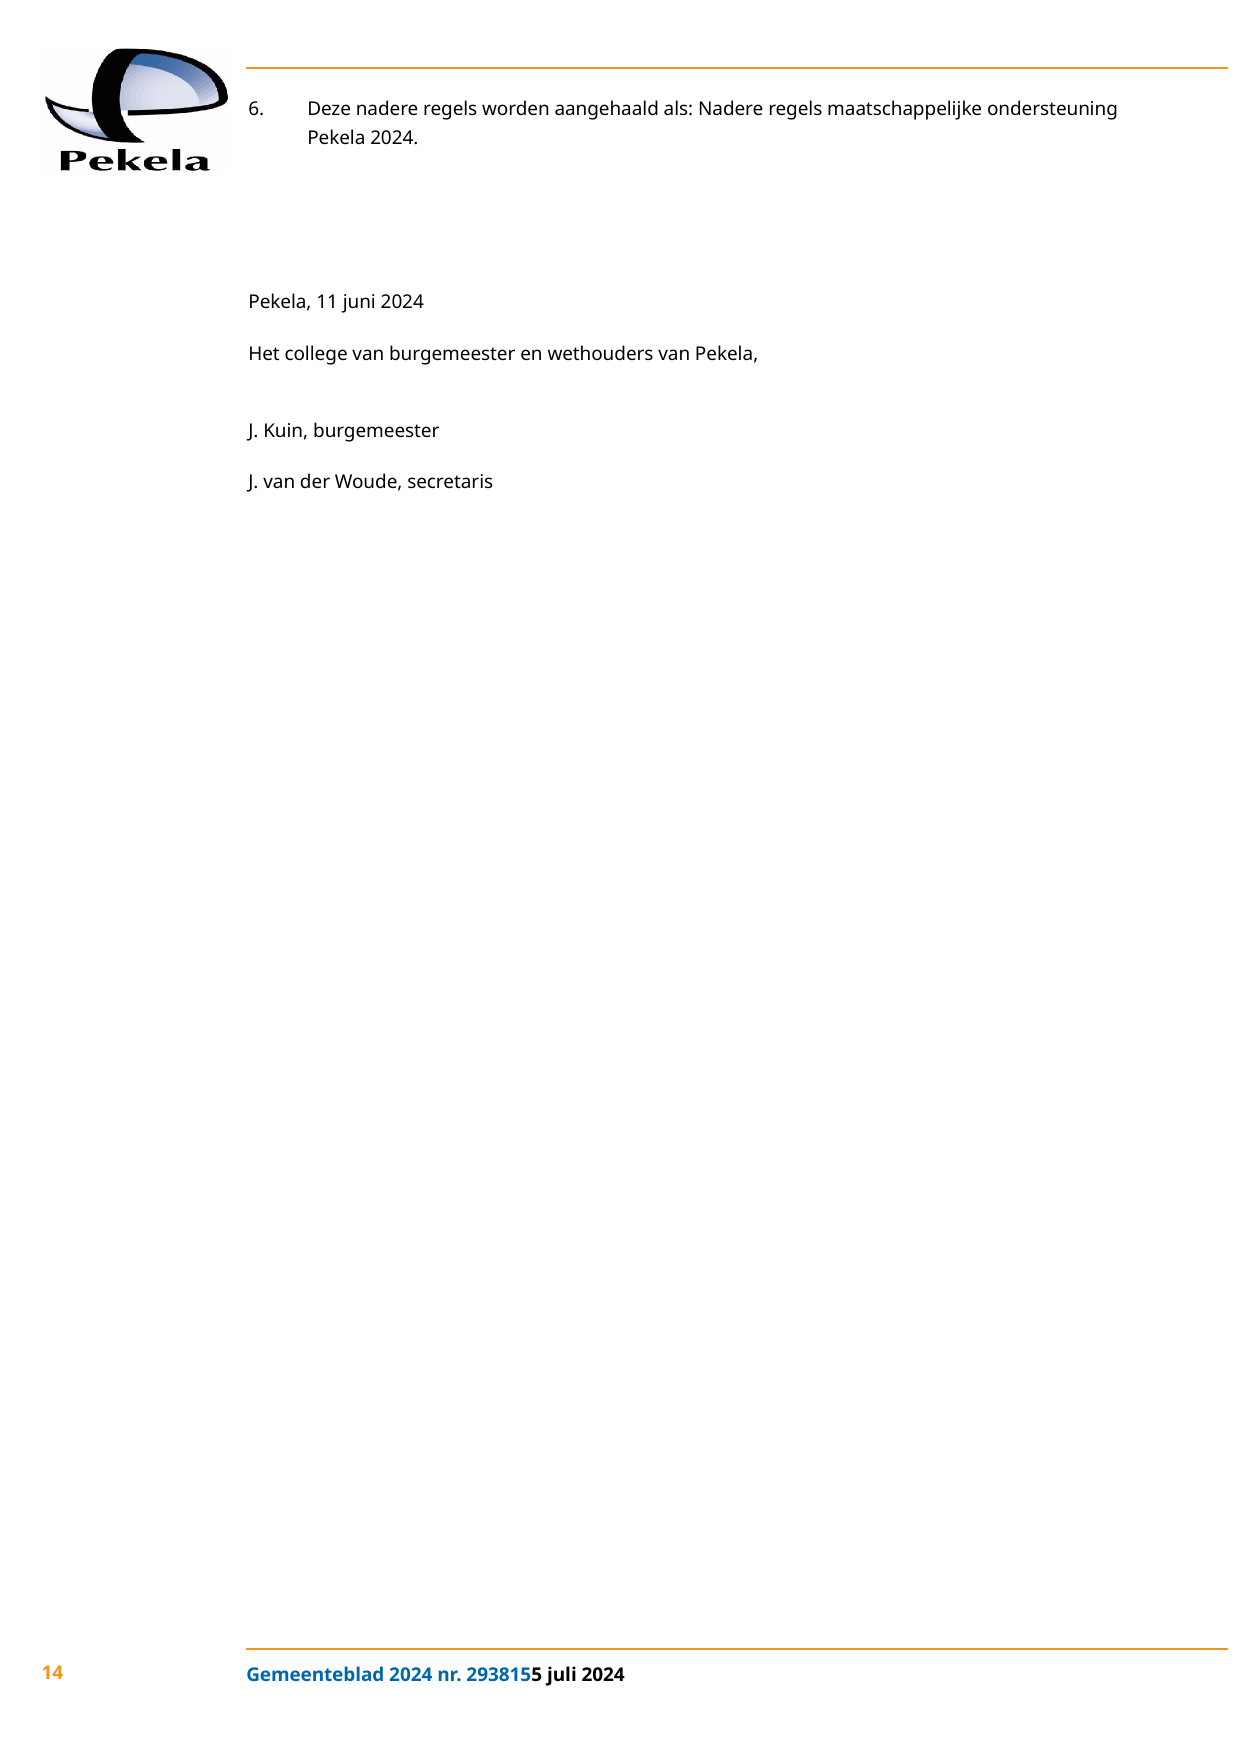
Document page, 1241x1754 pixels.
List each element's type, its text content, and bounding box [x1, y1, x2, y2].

text Het college van burgemeester en wethouders van Pekela, [248, 340, 1152, 366]
text Pekela, 11 juni 2024 [248, 288, 1152, 314]
list Deze nadere regels worden aangehaald als: Nadere regels maatschappelijke ondersteuning Pekela 2024. [248, 95, 1152, 150]
text J. Kuin, burgemeester [248, 417, 1152, 443]
picture [41, 47, 231, 172]
text J. van der Woude, secretaris [248, 468, 1152, 494]
